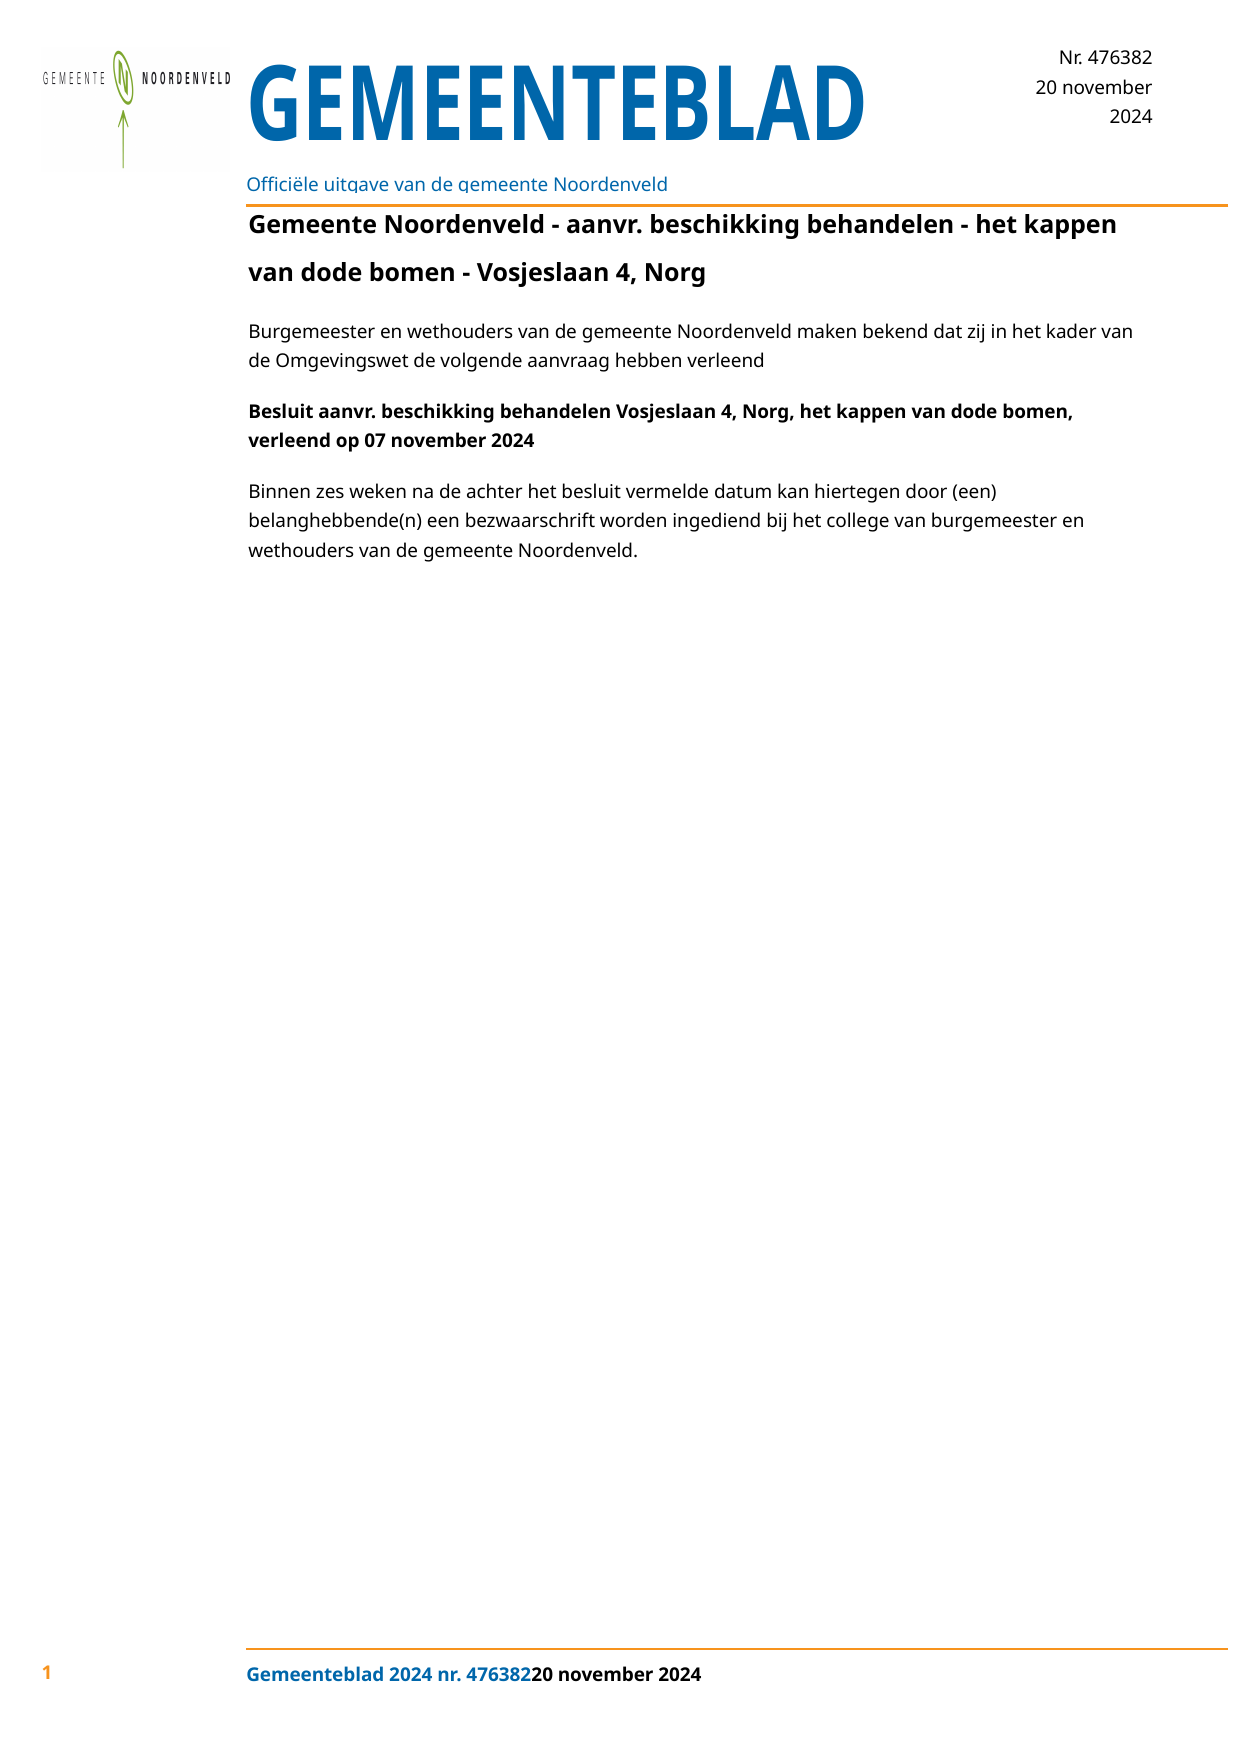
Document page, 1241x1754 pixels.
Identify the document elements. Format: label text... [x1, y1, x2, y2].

text Burgemeester en wethouders van de gemeente Noordenveld maken bekend dat zij in het kader van de Omgevingswet de volgende aanvraag hebben verleend [248, 318, 1152, 373]
picture [41, 47, 231, 172]
text Besluit aanvr. beschikking behandelen Vosjeslaan 4, Norg, het kappen van dode bomen, verleend op 07 november 2024 [248, 398, 1152, 453]
text Gemeente Noordenveld - aanvr. beschikking behandelen - het kappen van dode bomen - Vosjeslaan 4, Norg [248, 207, 1152, 288]
text Binnen zes weken na de achter het besluit vermelde datum kan hiertegen door (een) belanghebbende(n) een bezwaarschrift worden ingediend bij het college van burgemeester en wethouders van de gemeente Noordenveld. [248, 478, 1152, 563]
